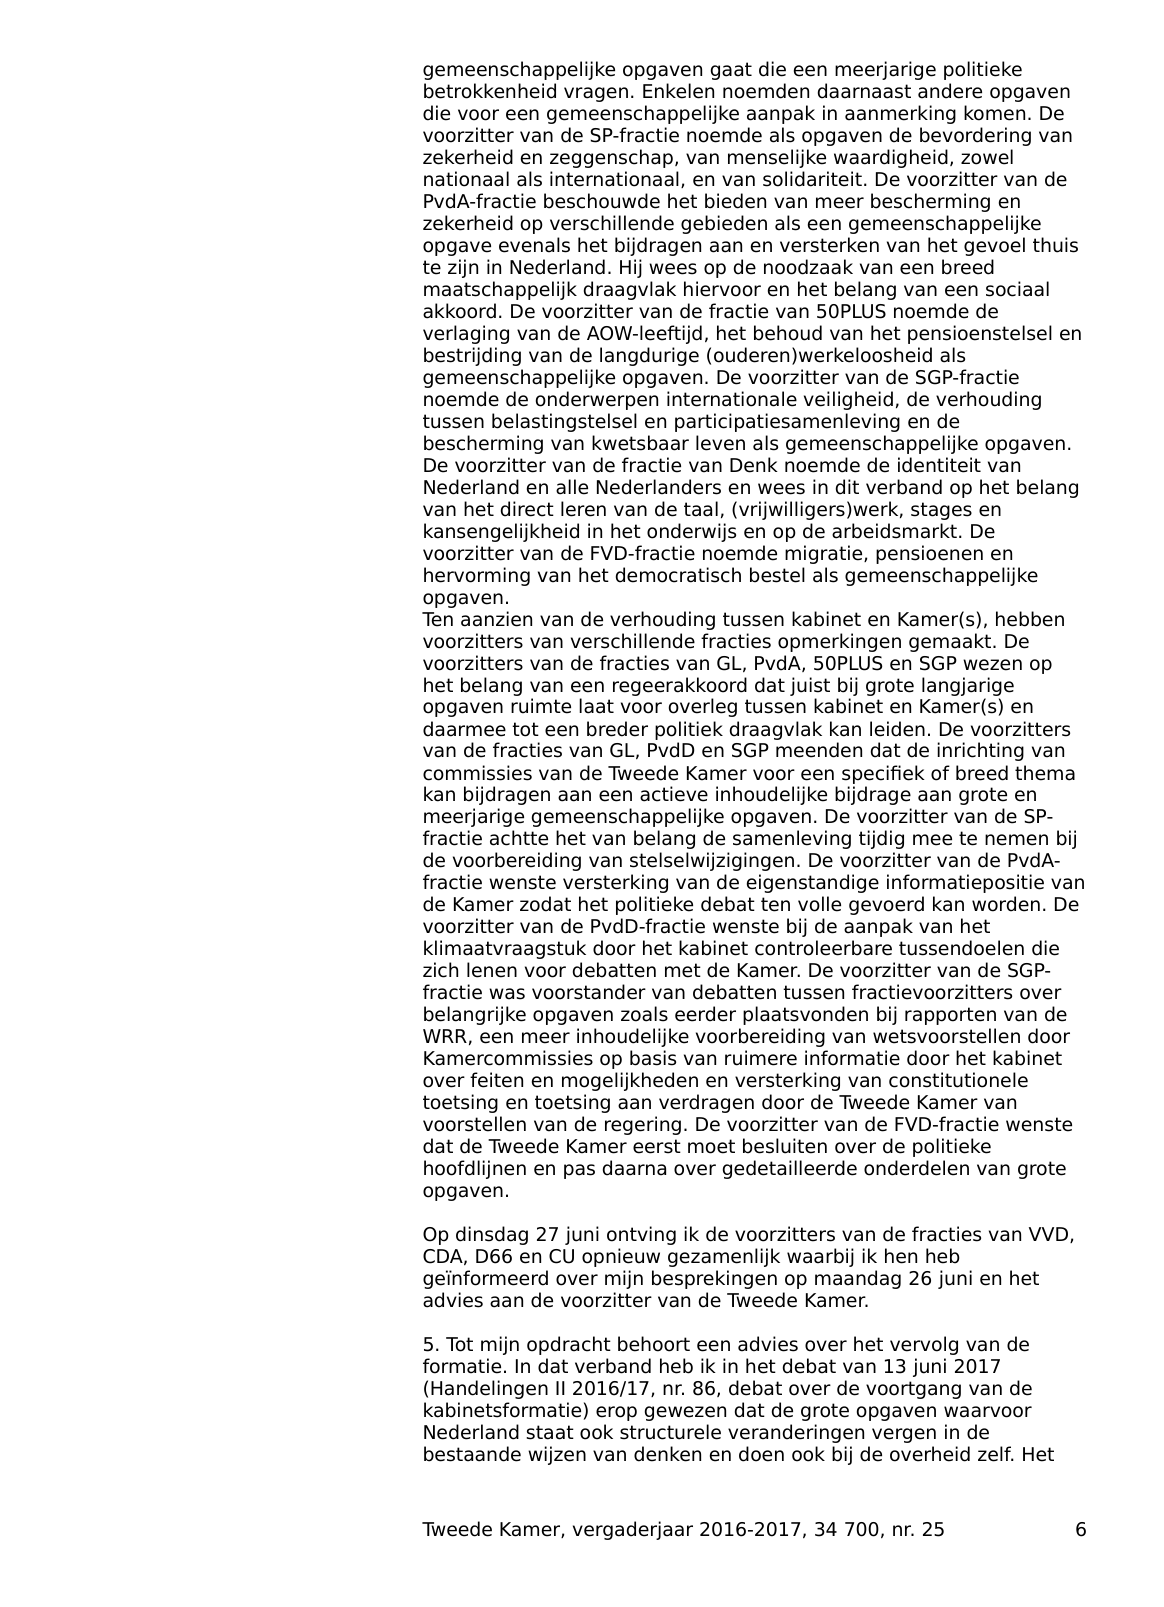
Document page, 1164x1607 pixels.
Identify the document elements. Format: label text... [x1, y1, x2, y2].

text Ten aanzien van de verhouding tussen kabinet en Kamer(s), hebben voorzitters van verschillende fracties opmerkingen gemaakt. De voorzitters van de fracties van GL, PvdA, 50PLUS en SGP wezen op het belang van een regeerakkoord dat juist bij grote langjarige opgaven ruimte laat voor overleg tussen kabinet en Kamer(s) en daarmee tot een breder politiek draagvlak kan leiden. De voorzitters van de fracties van GL, PvdD en SGP meenden dat de inrichting van commissies van de Tweede Kamer voor een specifiek of breed thema kan bijdragen aan een actieve inhoudelijke bijdrage aan grote en meerjarige gemeenschappelijke opgaven. De voorzitter van de SP-fractie achtte het van belang de samenleving tijdig mee te nemen bij de voorbereiding van stelselwijzigingen. De voorzitter van de PvdA-fractie wenste versterking van de eigenstandige informatiepositie van de Kamer zodat het politieke debat ten volle gevoerd kan worden. De voorzitter van de PvdD-fractie wenste bij de aanpak van het klimaatvraagstuk door het kabinet controleerbare tussendoelen die zich lenen voor debatten met de Kamer. De voorzitter van de SGP-fractie was voorstander van debatten tussen fractievoorzitters over belangrijke opgaven zoals eerder plaatsvonden bij rapporten van de WRR, een meer inhoudelijke voorbereiding van wetsvoorstellen door Kamercommissies op basis van ruimere informatie door het kabinet over feiten en mogelijkheden en versterking van constitutionele toetsing en toetsing aan verdragen door de Tweede Kamer van voorstellen van de regering. De voorzitter van de FVD-fractie wenste dat de Tweede Kamer eerst moet besluiten over de politieke hoofdlijnen en pas daarna over gedetailleerde onderdelen van grote opgaven. [422, 608, 1087, 1202]
text Op dinsdag 27 juni ontving ik de voorzitters van de fracties van VVD, CDA, D66 en CU opnieuw gezamenlijk waarbij ik hen heb geïnformeerd over mijn besprekingen op maandag 26 juni en het advies aan de voorzitter van de Tweede Kamer. [422, 1224, 1087, 1312]
text gemeenschappelijke opgaven gaat die een meerjarige politieke betrokkenheid vragen. Enkelen noemden daarnaast andere opgaven die voor een gemeenschappelijke aanpak in aanmerking komen. De voorzitter van de SP-fractie noemde als opgaven de bevordering van zekerheid en zeggenschap, van menselijke waardigheid, zowel nationaal als internationaal, en van solidariteit. De voorzitter van de PvdA-fractie beschouwde het bieden van meer bescherming en zekerheid op verschillende gebieden als een gemeenschappelijke opgave evenals het bijdragen aan en versterken van het gevoel thuis te zijn in Nederland. Hij wees op de noodzaak van een breed maatschappelijk draagvlak hiervoor en het belang van een sociaal akkoord. De voorzitter van de fractie van 50PLUS noemde de verlaging van de AOW-leeftijd, het behoud van het pensioenstelsel en bestrijding van de langdurige (ouderen)werkeloosheid als gemeenschappelijke opgaven. De voorzitter van de SGP-fractie noemde de onderwerpen internationale veiligheid, de verhouding tussen belastingstelsel en participatiesamenleving en de bescherming van kwetsbaar leven als gemeenschappelijke opgaven. De voorzitter van de fractie van Denk noemde de identiteit van Nederland en alle Nederlanders en wees in dit verband op het belang van het direct leren van de taal, (vrijwilligers)werk, stages en kansengelijkheid in het onderwijs en op de arbeidsmarkt. De voorzitter van de FVD-fractie noemde migratie, pensioenen en hervorming van het democratisch bestel als gemeenschappelijke opgaven. [422, 59, 1087, 608]
text 5. Tot mijn opdracht behoort een advies over het vervolg van de formatie. In dat verband heb ik in het debat van 13 juni 2017 (Handelingen II 2016/17, nr. 86, debat over de voortgang van de kabinetsformatie) erop gewezen dat de grote opgaven waarvoor Nederland staat ook structurele veranderingen vergen in de bestaande wijzen van denken en doen ook bij de overheid zelf. Het [422, 1334, 1087, 1466]
